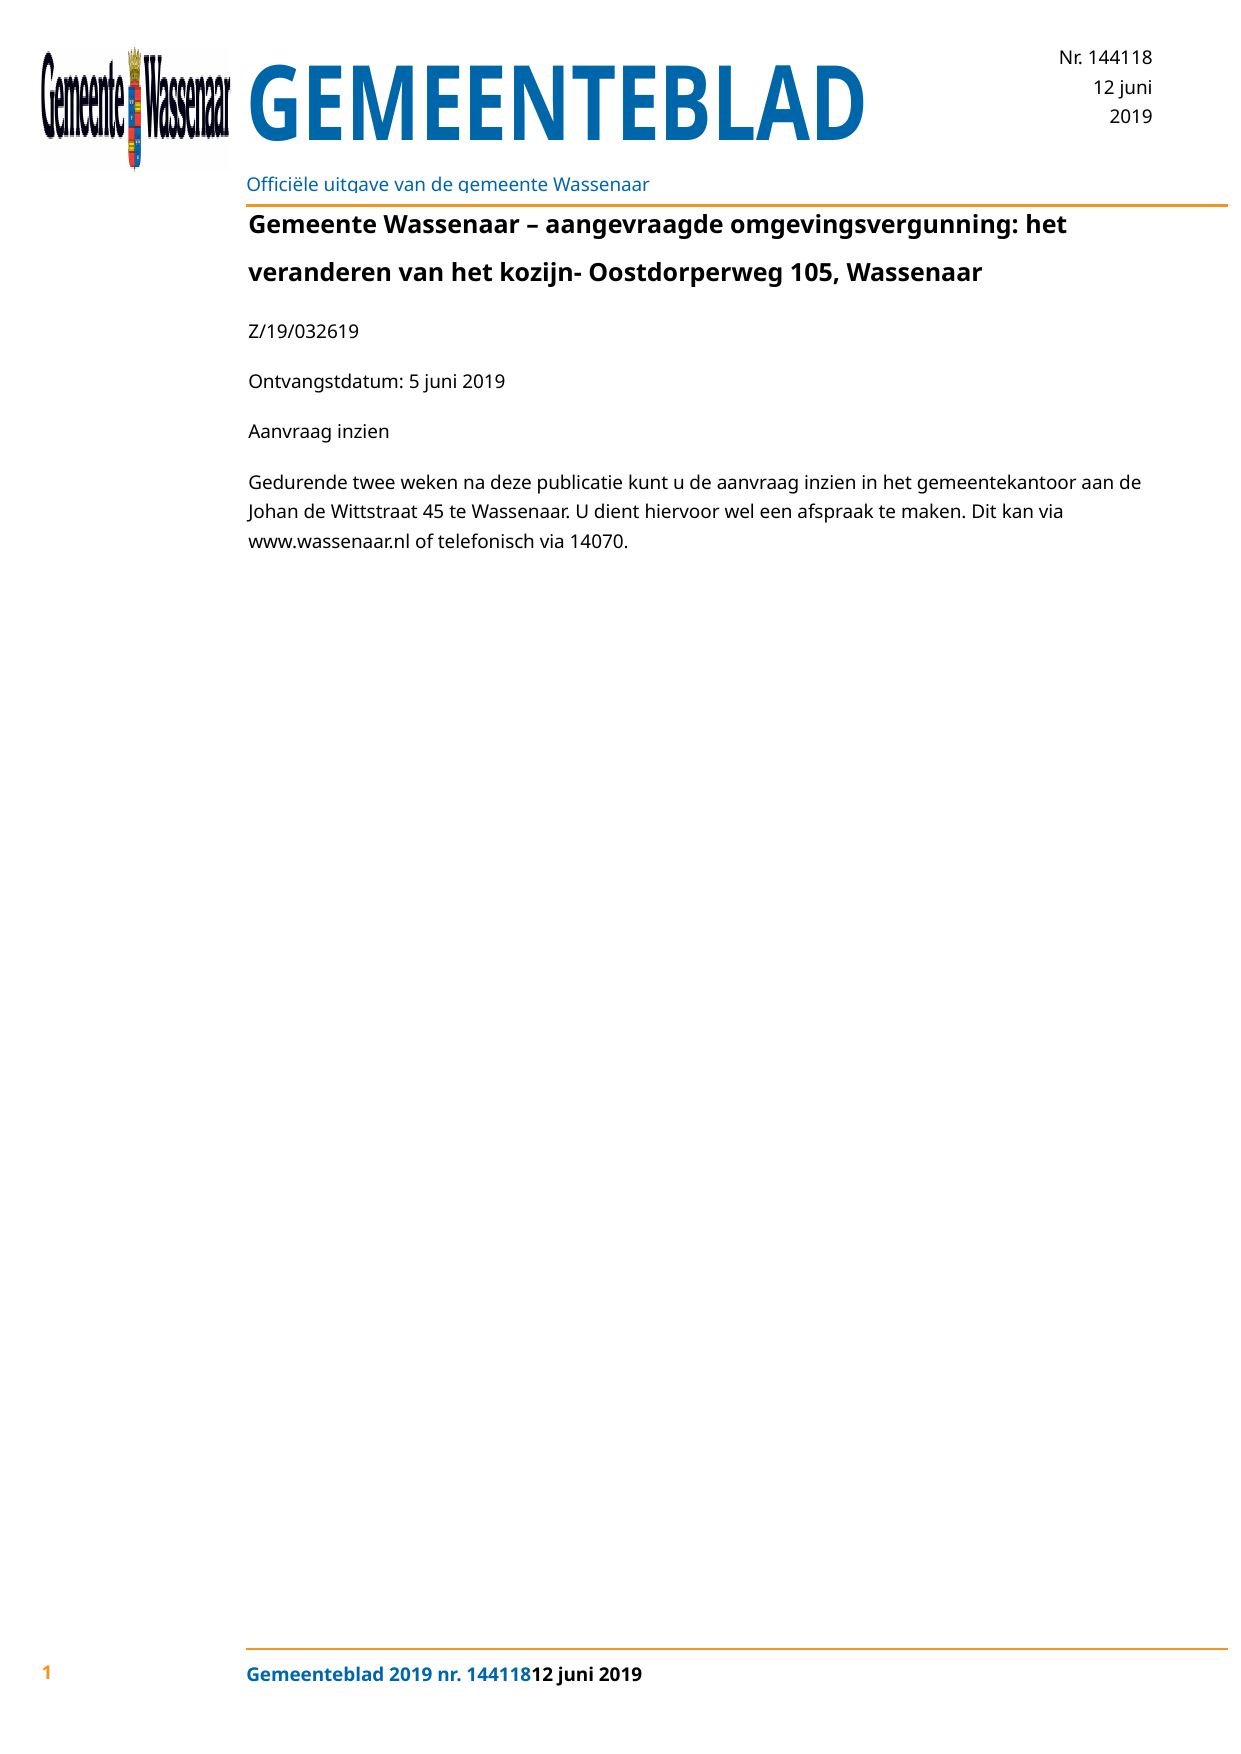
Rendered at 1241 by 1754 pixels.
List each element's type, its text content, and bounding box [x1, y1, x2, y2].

text Z/19/032619 [248, 318, 1152, 344]
text Gedurende twee weken na deze publicatie kunt u de aanvraag inzien in het gemeentekantoor aan de Johan de Wittstraat 45 te Wassenaar. U dient hiervoor wel een afspraak te maken. Dit kan via www.wassenaar.nl of telefonisch via 14070. [248, 469, 1152, 554]
text Gemeente Wassenaar – aangevraagde omgevingsvergunning: het veranderen van het kozijn- Oostdorperweg 105, Wassenaar [248, 207, 1152, 288]
picture [41, 47, 231, 172]
text Aanvraag inzien [248, 419, 1152, 444]
text Ontvangstdatum: 5 juni 2019 [248, 368, 1152, 394]
